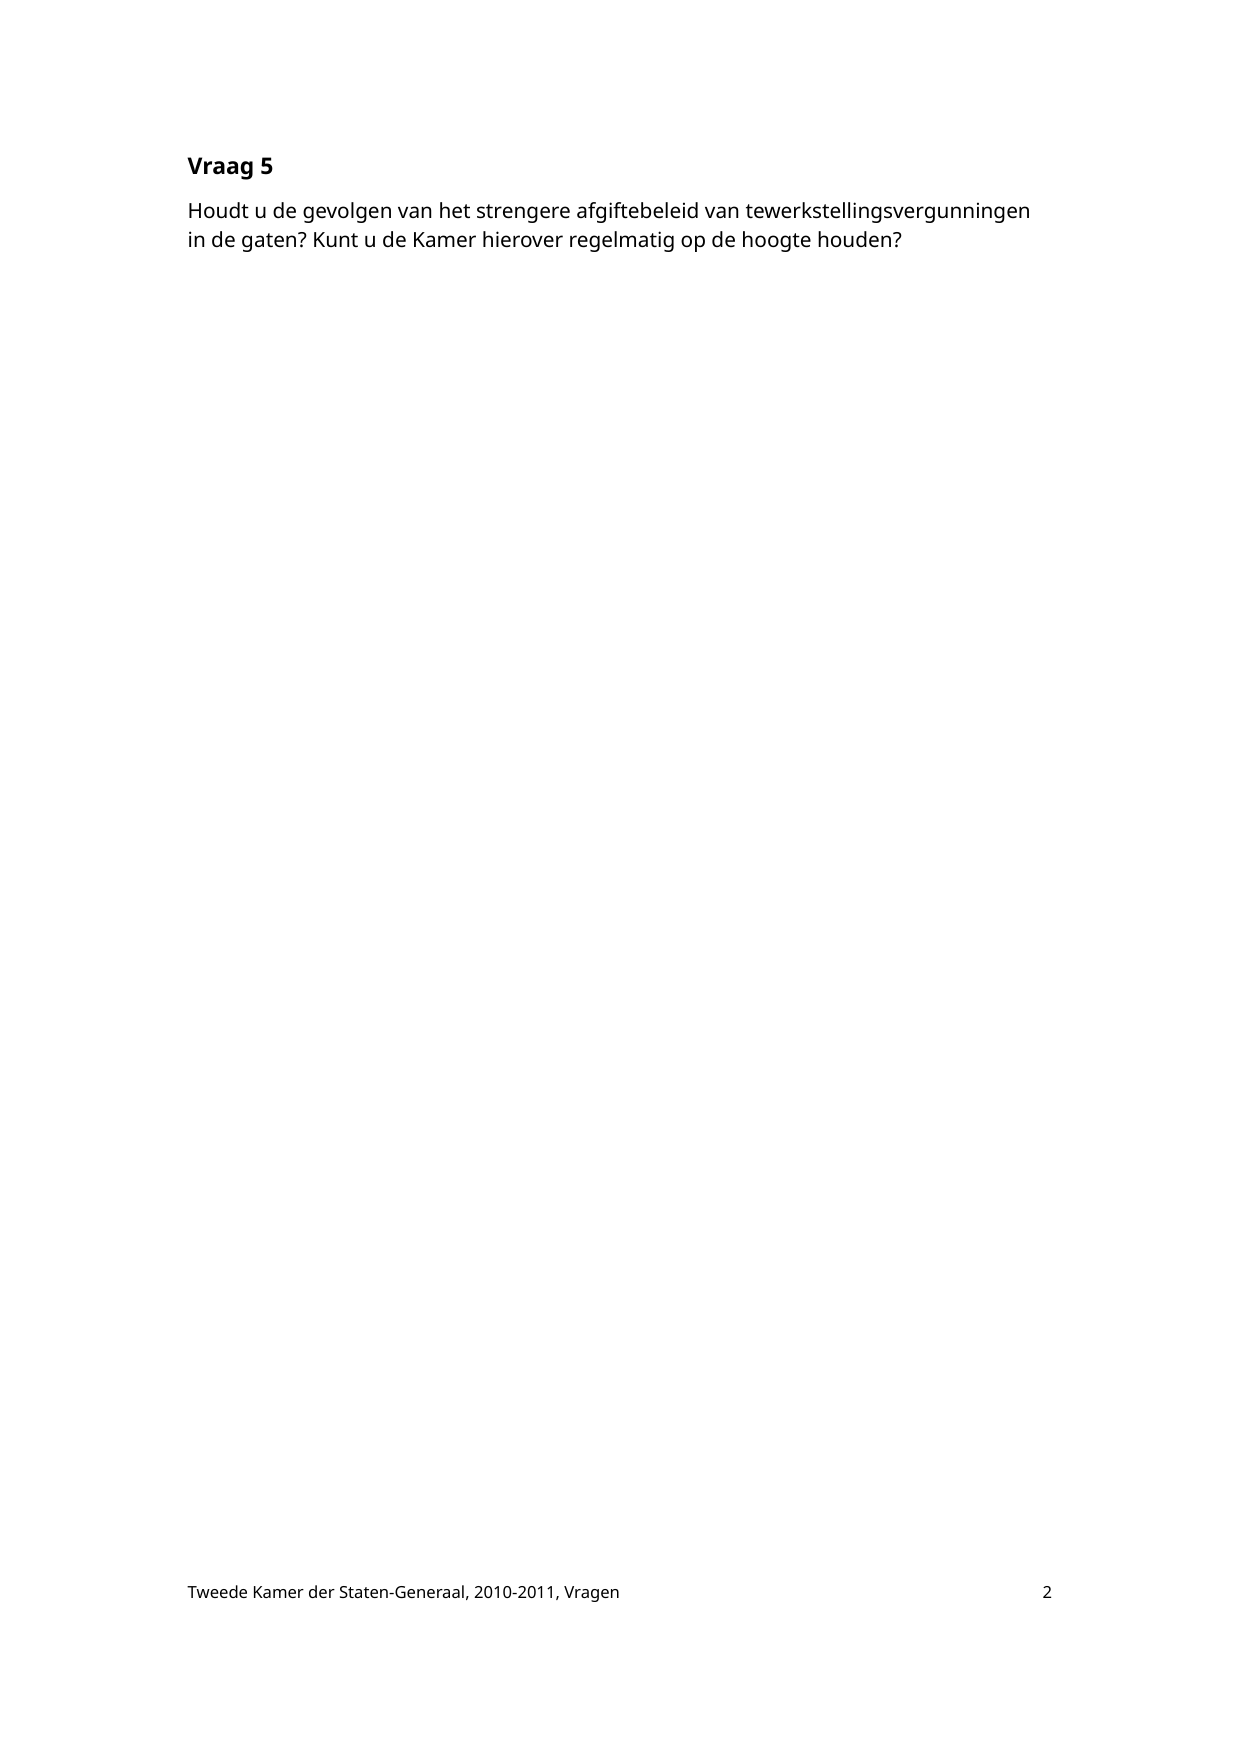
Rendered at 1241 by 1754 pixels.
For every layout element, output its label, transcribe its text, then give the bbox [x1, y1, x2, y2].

subtitle Vraag 5 [187, 150, 1053, 181]
text Houdt u de gevolgen van het strengere afgiftebeleid van tewerkstellingsvergunningen in de gaten? Kunt u de Kamer hierover regelmatig op de hoogte houden? [187, 196, 1053, 253]
